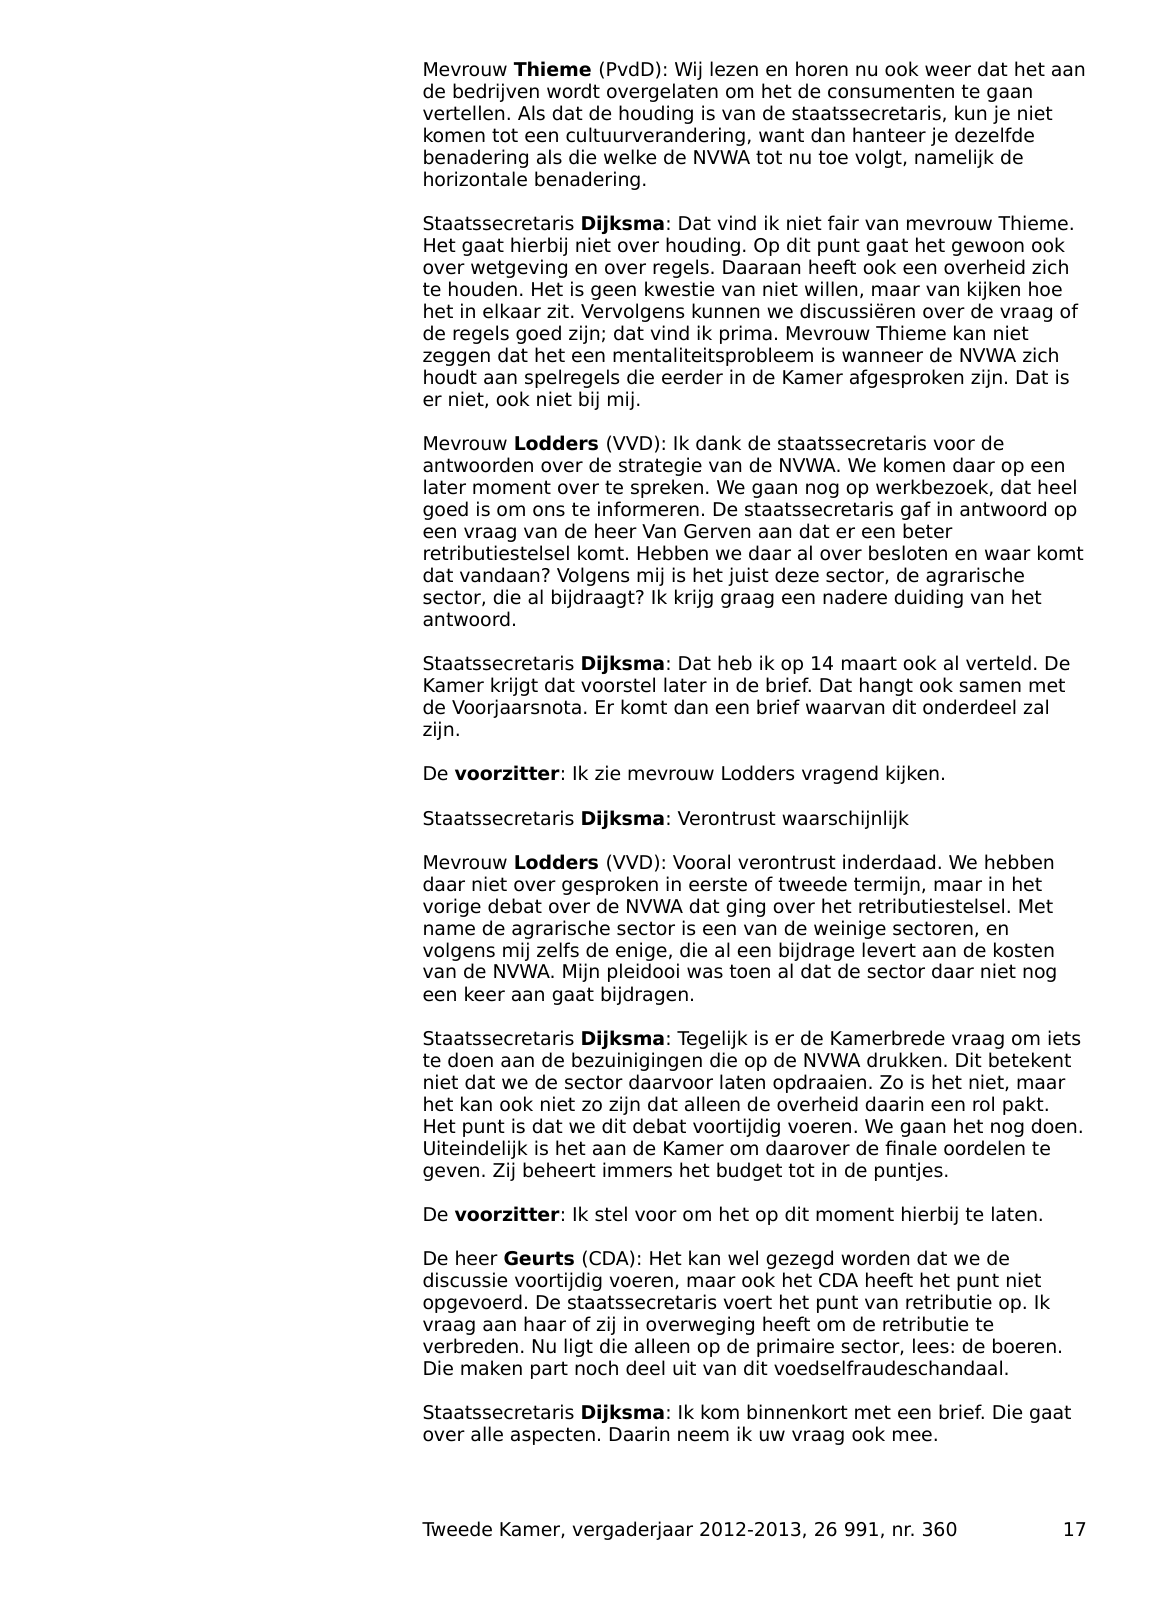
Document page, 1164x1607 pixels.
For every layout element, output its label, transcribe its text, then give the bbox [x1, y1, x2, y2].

text Mevrouw Lodders (VVD): Vooral verontrust inderdaad. We hebben daar niet over gesproken in eerste of tweede termijn, maar in het vorige debat over de NVWA dat ging over het retributiestelsel. Met name de agrarische sector is een van de weinige sectoren, en volgens mij zelfs de enige, die al een bijdrage levert aan de kosten van de NVWA. Mijn pleidooi was toen al dat de sector daar niet nog een keer aan gaat bijdragen. [422, 852, 1087, 1005]
text Staatssecretaris Dijksma: Tegelijk is er de Kamerbrede vraag om iets te doen aan de bezuinigingen die op de NVWA drukken. Dit betekent niet dat we de sector daarvoor laten opdraaien. Zo is het niet, maar het kan ook niet zo zijn dat alleen de overheid daarin een rol pakt. Het punt is dat we dit debat voortijdig voeren. We gaan het nog doen. Uiteindelijk is het aan de Kamer om daarover de finale oordelen te geven. Zij beheert immers het budget tot in de puntjes. [422, 1028, 1087, 1181]
text De voorzitter: Ik zie mevrouw Lodders vragend kijken. [422, 763, 1087, 785]
text Staatssecretaris Dijksma: Verontrust waarschijnlijk [422, 807, 1087, 829]
text Staatssecretaris Dijksma: Dat heb ik op 14 maart ook al verteld. De Kamer krijgt dat voorstel later in de brief. Dat hangt ook samen met de Voorjaarsnota. Er komt dan een brief waarvan dit onderdeel zal zijn. [422, 653, 1087, 741]
text De voorzitter: Ik stel voor om het op dit moment hierbij te laten. [422, 1204, 1087, 1226]
text Mevrouw Lodders (VVD): Ik dank de staatssecretaris voor de antwoorden over de strategie van de NVWA. We komen daar op een later moment over te spreken. We gaan nog op werkbezoek, dat heel goed is om ons te informeren. De staatssecretaris gaf in antwoord op een vraag van de heer Van Gerven aan dat er een beter retributiestelsel komt. Hebben we daar al over besloten en waar komt dat vandaan? Volgens mij is het juist deze sector, de agrarische sector, die al bijdraagt? Ik krijg graag een nadere duiding van het antwoord. [422, 433, 1087, 631]
text Staatssecretaris Dijksma: Ik kom binnenkort met een brief. Die gaat over alle aspecten. Daarin neem ik uw vraag ook mee. [422, 1402, 1087, 1446]
text De heer Geurts (CDA): Het kan wel gezegd worden dat we de discussie voortijdig voeren, maar ook het CDA heeft het punt niet opgevoerd. De staatssecretaris voert het punt van retributie op. Ik vraag aan haar of zij in overweging heeft om de retributie te verbreden. Nu ligt die alleen op de primaire sector, lees: de boeren. Die maken part noch deel uit van dit voedselfraudeschandaal. [422, 1248, 1087, 1380]
text Mevrouw Thieme (PvdD): Wij lezen en horen nu ook weer dat het aan de bedrijven wordt overgelaten om het de consumenten te gaan vertellen. Als dat de houding is van de staatssecretaris, kun je niet komen tot een cultuurverandering, want dan hanteer je dezelfde benadering als die welke de NVWA tot nu toe volgt, namelijk de horizontale benadering. [422, 59, 1087, 191]
text Staatssecretaris Dijksma: Dat vind ik niet fair van mevrouw Thieme. Het gaat hierbij niet over houding. Op dit punt gaat het gewoon ook over wetgeving en over regels. Daaraan heeft ook een overheid zich te houden. Het is geen kwestie van niet willen, maar van kijken hoe het in elkaar zit. Vervolgens kunnen we discussiëren over de vraag of de regels goed zijn; dat vind ik prima. Mevrouw Thieme kan niet zeggen dat het een mentaliteitsprobleem is wanneer de NVWA zich houdt aan spelregels die eerder in de Kamer afgesproken zijn. Dat is er niet, ook niet bij mij. [422, 213, 1087, 411]
